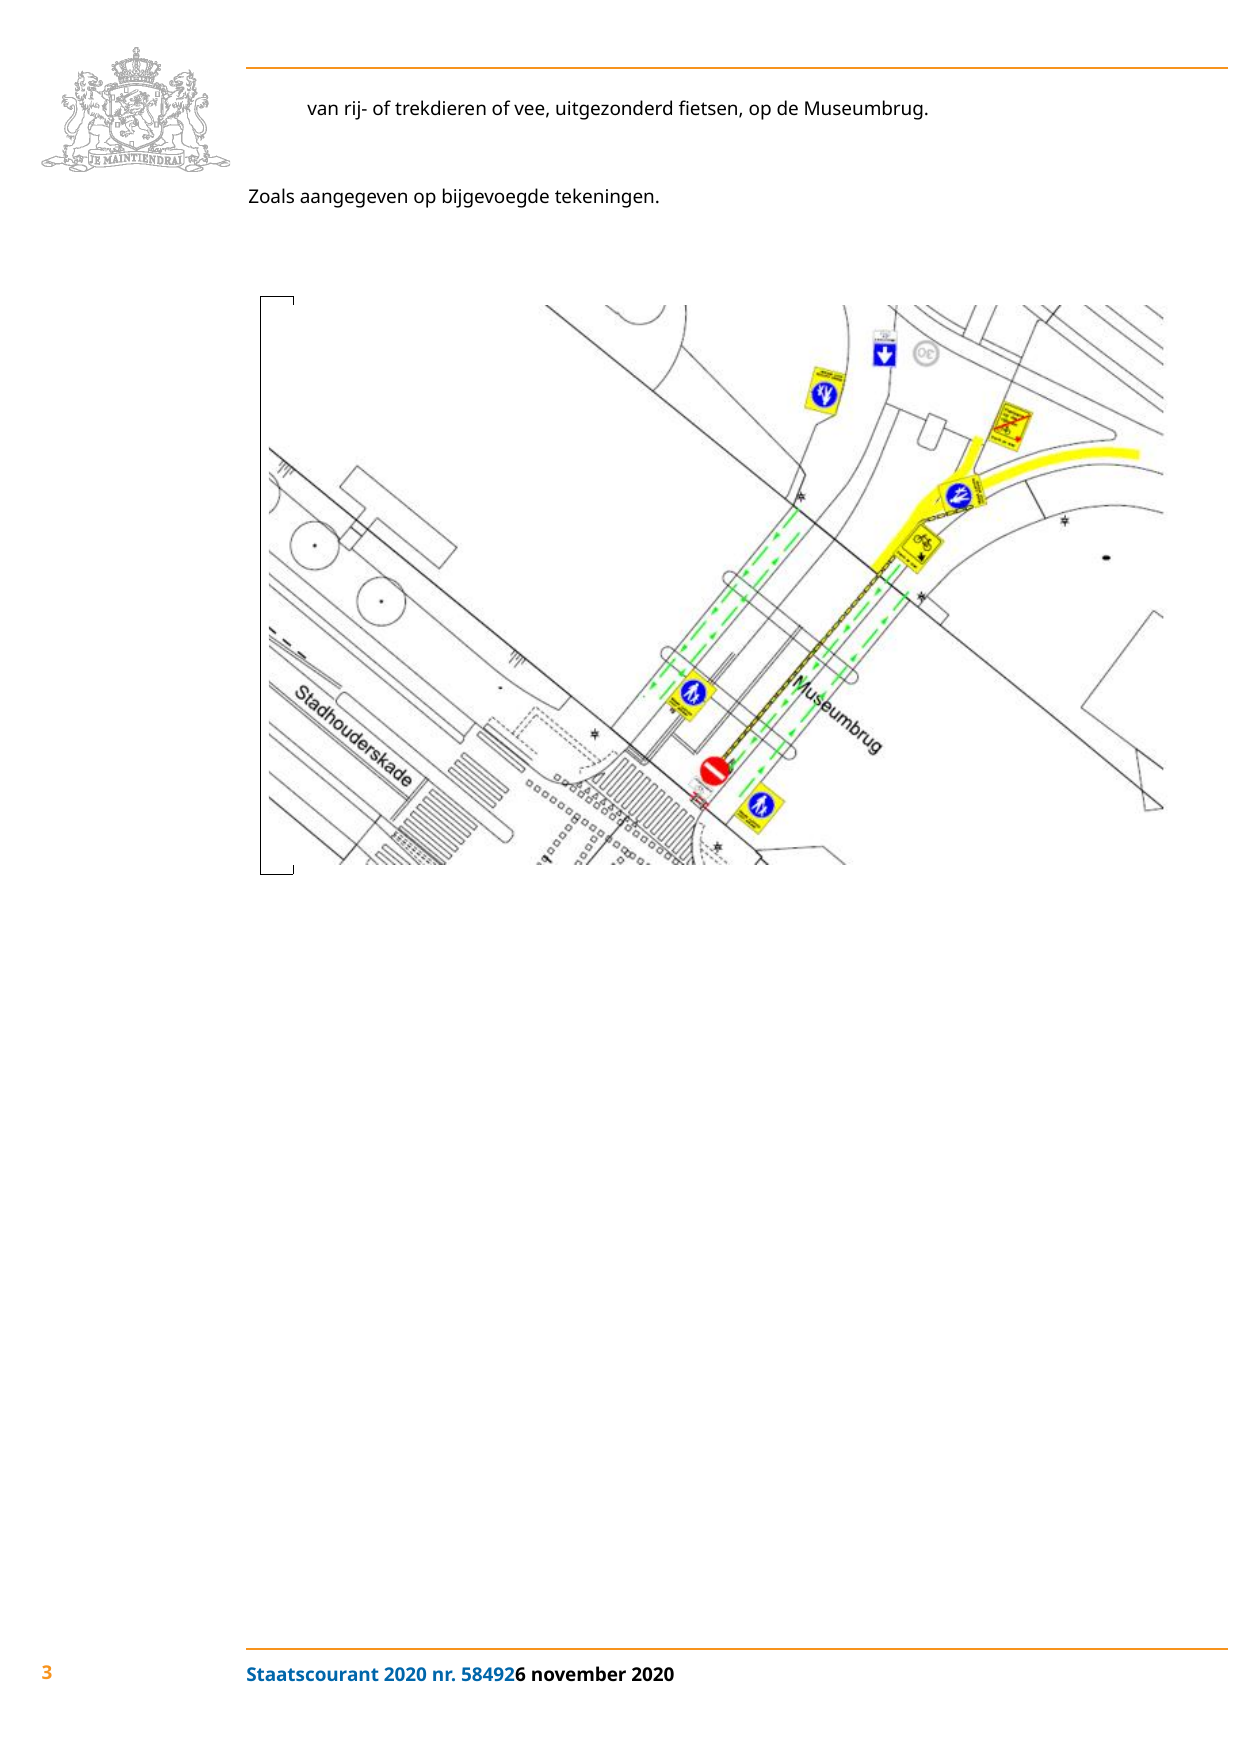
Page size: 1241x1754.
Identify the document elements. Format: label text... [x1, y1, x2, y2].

picture [268, 305, 1173, 865]
text Zoals aangegeven op bijgevoegde tekeningen. [248, 183, 1152, 209]
list van rij- of trekdieren of vee, uitgezonderd fietsen, op de Museumbrug. [248, 95, 1152, 121]
picture [41, 47, 231, 172]
